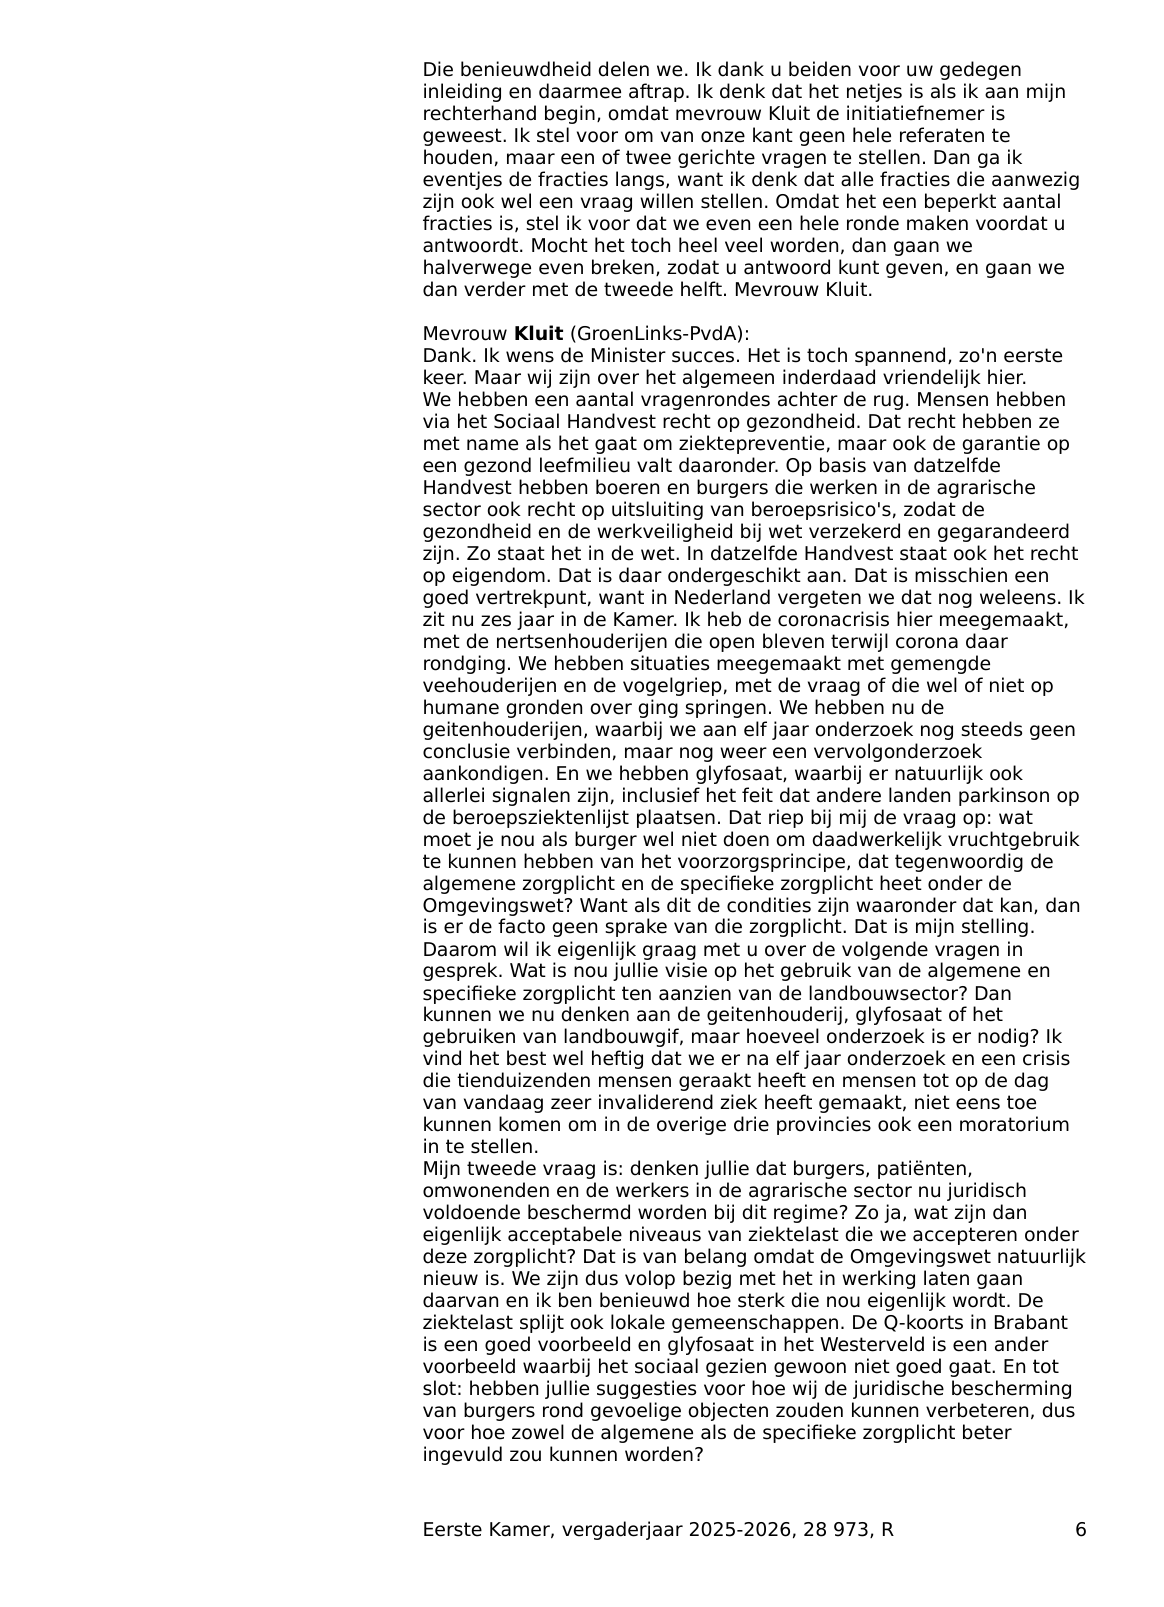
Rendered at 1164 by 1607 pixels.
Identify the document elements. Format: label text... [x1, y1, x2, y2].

text Daarom wil ik eigenlijk graag met u over de volgende vragen in gesprek. Wat is nou jullie visie op het gebruik van de algemene en specifieke zorgplicht ten aanzien van de landbouwsector? Dan kunnen we nu denken aan de geitenhouderij, glyfosaat of het gebruiken van landbouwgif, maar hoeveel onderzoek is er nodig? Ik vind het best wel heftig dat we er na elf jaar onderzoek en een crisis die tienduizenden mensen geraakt heeft en mensen tot op de dag van vandaag zeer invaliderend ziek heeft gemaakt, niet eens toe kunnen komen om in de overige drie provincies ook een moratorium in te stellen. [422, 938, 1087, 1158]
text Mijn tweede vraag is: denken jullie dat burgers, patiënten, omwonenden en de werkers in de agrarische sector nu juridisch voldoende beschermd worden bij dit regime? Zo ja, wat zijn dan eigenlijk acceptabele niveaus van ziektelast die we accepteren onder deze zorgplicht? Dat is van belang omdat de Omgevingswet natuurlijk nieuw is. We zijn dus volop bezig met het in werking laten gaan daarvan en ik ben benieuwd hoe sterk die nou eigenlijk wordt. De ziektelast splijt ook lokale gemeenschappen. De Q-koorts in Brabant is een goed voorbeeld en glyfosaat in het Westerveld is een ander voorbeeld waarbij het sociaal gezien gewoon niet goed gaat. En tot slot: hebben jullie suggesties voor hoe wij de juridische bescherming van burgers rond gevoelige objecten zouden kunnen verbeteren, dus voor hoe zowel de algemene als de specifieke zorgplicht beter ingevuld zou kunnen worden? [422, 1158, 1087, 1466]
text Mevrouw Kluit (GroenLinks-PvdA): [422, 323, 1087, 345]
text We hebben een aantal vragenrondes achter de rug. Mensen hebben via het Sociaal Handvest recht op gezondheid. Dat recht hebben ze met name als het gaat om ziektepreventie, maar ook de garantie op een gezond leefmilieu valt daaronder. Op basis van datzelfde Handvest hebben boeren en burgers die werken in de agrarische sector ook recht op uitsluiting van beroepsrisico's, zodat de gezondheid en de werkveiligheid bij wet verzekerd en gegarandeerd zijn. Zo staat het in de wet. In datzelfde Handvest staat ook het recht op eigendom. Dat is daar ondergeschikt aan. Dat is misschien een goed vertrekpunt, want in Nederland vergeten we dat nog weleens. Ik zit nu zes jaar in de Kamer. Ik heb de coronacrisis hier meegemaakt, met de nertsenhouderijen die open bleven terwijl corona daar rondging. We hebben situaties meegemaakt met gemengde veehouderijen en de vogelgriep, met de vraag of die wel of niet op humane gronden over ging springen. We hebben nu de geitenhouderijen, waarbij we aan elf jaar onderzoek nog steeds geen conclusie verbinden, maar nog weer een vervolgonderzoek aankondigen. En we hebben glyfosaat, waarbij er natuurlijk ook allerlei signalen zijn, inclusief het feit dat andere landen parkinson op de beroepsziektenlijst plaatsen. Dat riep bij mij de vraag op: wat moet je nou als burger wel niet doen om daadwerkelijk vruchtgebruik te kunnen hebben van het voorzorgsprincipe, dat tegenwoordig de algemene zorgplicht en de specifieke zorgplicht heet onder de Omgevingswet? Want als dit de condities zijn waaronder dat kan, dan is er de facto geen sprake van die zorgplicht. Dat is mijn stelling. [422, 389, 1087, 938]
text Dank. Ik wens de Minister succes. Het is toch spannend, zo'n eerste keer. Maar wij zijn over het algemeen inderdaad vriendelijk hier. [422, 345, 1087, 389]
text Die benieuwdheid delen we. Ik dank u beiden voor uw gedegen inleiding en daarmee aftrap. Ik denk dat het netjes is als ik aan mijn rechterhand begin, omdat mevrouw Kluit de initiatiefnemer is geweest. Ik stel voor om van onze kant geen hele referaten te houden, maar een of twee gerichte vragen te stellen. Dan ga ik eventjes de fracties langs, want ik denk dat alle fracties die aanwezig zijn ook wel een vraag willen stellen. Omdat het een beperkt aantal fracties is, stel ik voor dat we even een hele ronde maken voordat u antwoordt. Mocht het toch heel veel worden, dan gaan we halverwege even breken, zodat u antwoord kunt geven, en gaan we dan verder met de tweede helft. Mevrouw Kluit. [422, 59, 1087, 301]
